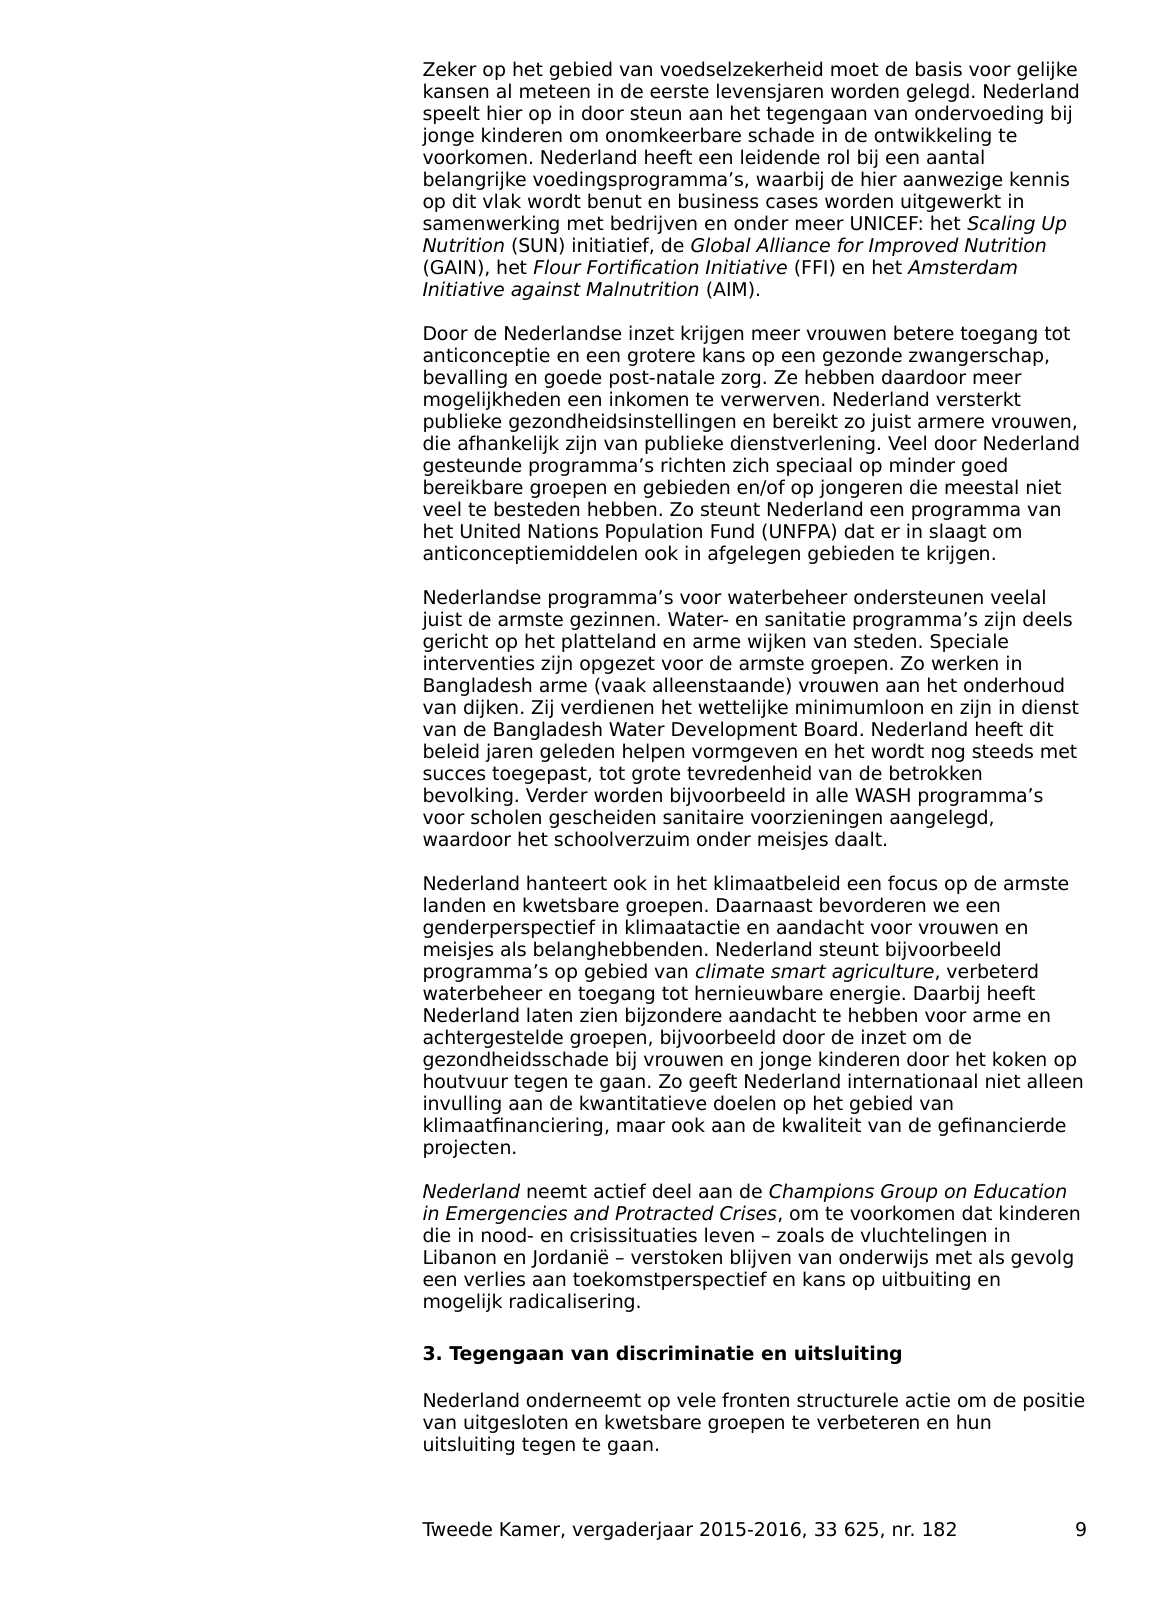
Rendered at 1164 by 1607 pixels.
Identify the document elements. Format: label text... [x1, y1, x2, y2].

text Nederlandse programma’s voor waterbeheer ondersteunen veelal juist de armste gezinnen. Water- en sanitatie programma’s zijn deels gericht op het platteland en arme wijken van steden. Speciale interventies zijn opgezet voor de armste groepen. Zo werken in Bangladesh arme (vaak alleenstaande) vrouwen aan het onderhoud van dijken. Zij verdienen het wettelijke minimumloon en zijn in dienst van de Bangladesh Water Development Board. Nederland heeft dit beleid jaren geleden helpen vormgeven en het wordt nog steeds met succes toegepast, tot grote tevredenheid van de betrokken bevolking. Verder worden bijvoorbeeld in alle WASH programma’s voor scholen gescheiden sanitaire voorzieningen aangelegd, waardoor het schoolverzuim onder meisjes daalt. [422, 587, 1087, 851]
subtitle 3. Tegengaan van discriminatie en uitsluiting [422, 1343, 1087, 1365]
text Zeker op het gebied van voedselzekerheid moet de basis voor gelijke kansen al meteen in de eerste levensjaren worden gelegd. Nederland speelt hier op in door steun aan het tegengaan van ondervoeding bij jonge kinderen om onomkeerbare schade in de ontwikkeling te voorkomen. Nederland heeft een leidende rol bij een aantal belangrijke voedingsprogramma’s, waarbij de hier aanwezige kennis op dit vlak wordt benut en business cases worden uitgewerkt in samenwerking met bedrijven en onder meer UNICEF: het Scaling Up Nutrition (SUN) initiatief, de Global Alliance for Improved Nutrition (GAIN), het Flour Fortification Initiative (FFI) en het Amsterdam Initiative against Malnutrition (AIM). [422, 59, 1087, 301]
text Nederland onderneemt op vele fronten structurele actie om de positie van uitgesloten en kwetsbare groepen te verbeteren en hun uitsluiting tegen te gaan. [422, 1390, 1087, 1456]
text Nederland neemt actief deel aan de Champions Group on Education in Emergencies and Protracted Crises, om te voorkomen dat kinderen die in nood- en crisissituaties leven – zoals de vluchtelingen in Libanon en Jordanië – verstoken blijven van onderwijs met als gevolg een verlies aan toekomstperspectief en kans op uitbuiting en mogelijk radicalisering. [422, 1181, 1087, 1313]
text Door de Nederlandse inzet krijgen meer vrouwen betere toegang tot anticonceptie en een grotere kans op een gezonde zwangerschap, bevalling en goede post-natale zorg. Ze hebben daardoor meer mogelijkheden een inkomen te verwerven. Nederland versterkt publieke gezondheidsinstellingen en bereikt zo juist armere vrouwen, die afhankelijk zijn van publieke dienstverlening. Veel door Nederland gesteunde programma’s richten zich speciaal op minder goed bereikbare groepen en gebieden en/of op jongeren die meestal niet veel te besteden hebben. Zo steunt Nederland een programma van het United Nations Population Fund (UNFPA) dat er in slaagt om anticonceptiemiddelen ook in afgelegen gebieden te krijgen. [422, 323, 1087, 565]
text Nederland hanteert ook in het klimaatbeleid een focus op de armste landen en kwetsbare groepen. Daarnaast bevorderen we een genderperspectief in klimaatactie en aandacht voor vrouwen en meisjes als belanghebbenden. Nederland steunt bijvoorbeeld programma’s op gebied van climate smart agriculture, verbeterd waterbeheer en toegang tot hernieuwbare energie. Daarbij heeft Nederland laten zien bijzondere aandacht te hebben voor arme en achtergestelde groepen, bijvoorbeeld door de inzet om de gezondheidsschade bij vrouwen en jonge kinderen door het koken op houtvuur tegen te gaan. Zo geeft Nederland internationaal niet alleen invulling aan de kwantitatieve doelen op het gebied van klimaatfinanciering, maar ook aan de kwaliteit van de gefinancierde projecten. [422, 873, 1087, 1159]
